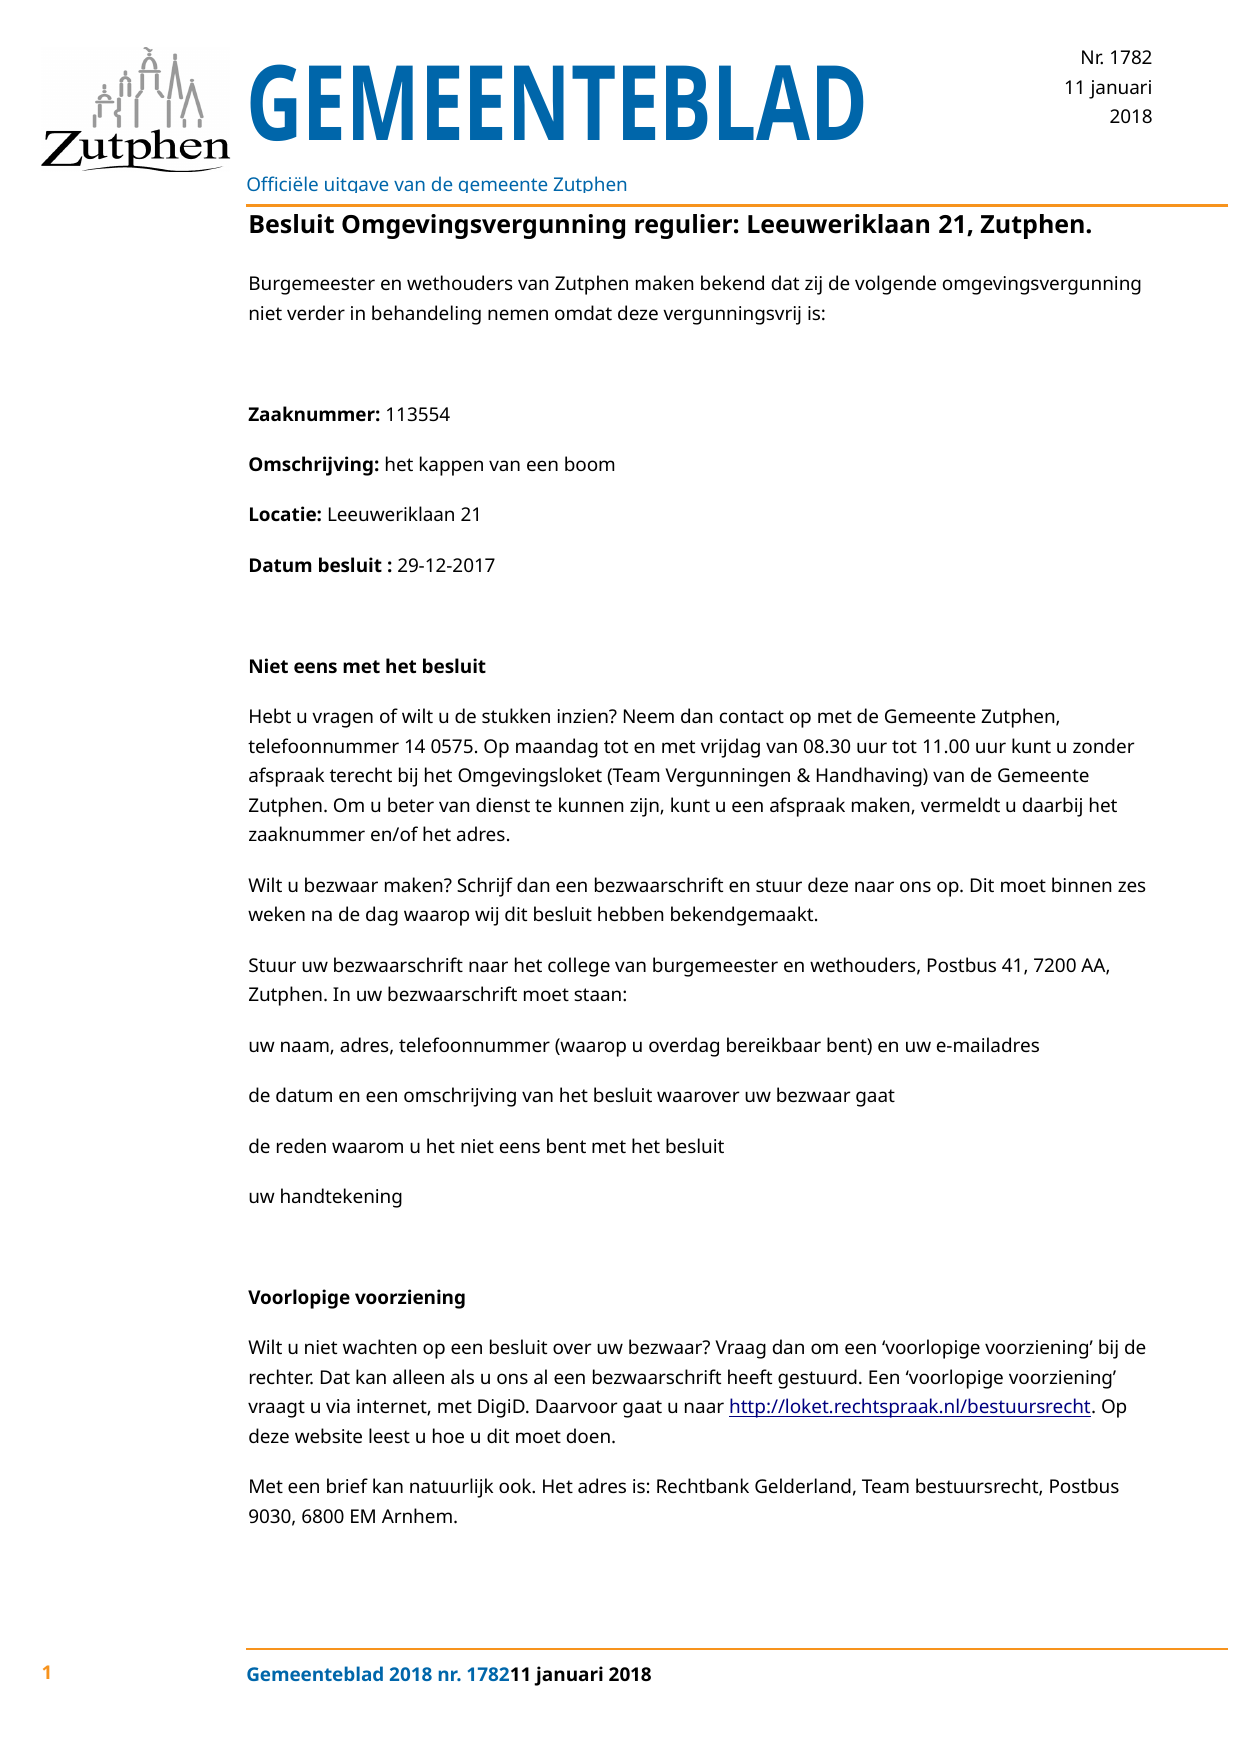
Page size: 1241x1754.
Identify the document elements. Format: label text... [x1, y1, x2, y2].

text de reden waarom u het niet eens bent met het besluit [248, 1133, 1152, 1158]
text Hebt u vragen of wilt u de stukken inzien? Neem dan contact op met de Gemeente Zutphen, telefoonnummer 14 0575. Op maandag tot en met vrijdag van 08.30 uur tot 11.00 uur kunt u zonder afspraak terecht bij het Omgevingsloket (Team Vergunningen & Handhaving) van de Gemeente Zutphen. Om u beter van dienst te kunnen zijn, kunt u een afspraak maken, vermeldt u daarbij het zaaknummer en/of het adres. [248, 703, 1152, 847]
text Locatie: Leeuweriklaan 21 [248, 502, 1152, 527]
text de datum en een omschrijving van het besluit waarover uw bezwaar gaat [248, 1082, 1152, 1108]
text uw naam, adres, telefoonnummer (waarop u overdag bereikbaar bent) en uw e-mailadres [248, 1032, 1152, 1058]
text Stuur uw bezwaarschrift naar het college van burgemeester en wethouders, Postbus 41, 7200 AA, Zutphen. In uw bezwaarschrift moet staan: [248, 952, 1152, 1007]
text uw handtekening [248, 1183, 1152, 1209]
text Wilt u bezwaar maken? Schrijf dan een bezwaarschrift en stuur deze naar ons op. Dit moet binnen zes weken na de dag waarop wij dit besluit hebben bekendgemaakt. [248, 872, 1152, 927]
text Niet eens met het besluit [248, 653, 1152, 678]
text Datum besluit : 29-12-2017 [248, 552, 1152, 578]
text Zaaknummer: 113554 [248, 401, 1152, 426]
picture [41, 47, 231, 172]
text Voorlopige voorziening [248, 1284, 1152, 1310]
text Omschrijving: het kappen van een boom [248, 451, 1152, 477]
text Wilt u niet wachten op een besluit over uw bezwaar? Vraag dan om een ‘voorlopige voorziening’ bij de rechter. Dat kan alleen als u ons al een bezwaarschrift heeft gestuurd. Een ‘voorlopige voorziening’ vraagt u via internet, met DigiD. Daarvoor gaat u naar http://loket.rechtspraak.nl/bestuursrecht. Op deze website leest u hoe u dit moet doen. [248, 1334, 1152, 1449]
text Met een brief kan natuurlijk ook. Het adres is: Rechtbank Gelderland, Team bestuursrecht, Postbus 9030, 6800 EM Arnhem. [248, 1474, 1152, 1529]
text Besluit Omgevingsvergunning regulier: Leeuweriklaan 21, Zutphen. [248, 207, 1152, 241]
text Burgemeester en wethouders van Zutphen maken bekend dat zij de volgende omgevingsvergunning niet verder in behandeling nemen omdat deze vergunningsvrij is: [248, 270, 1152, 326]
